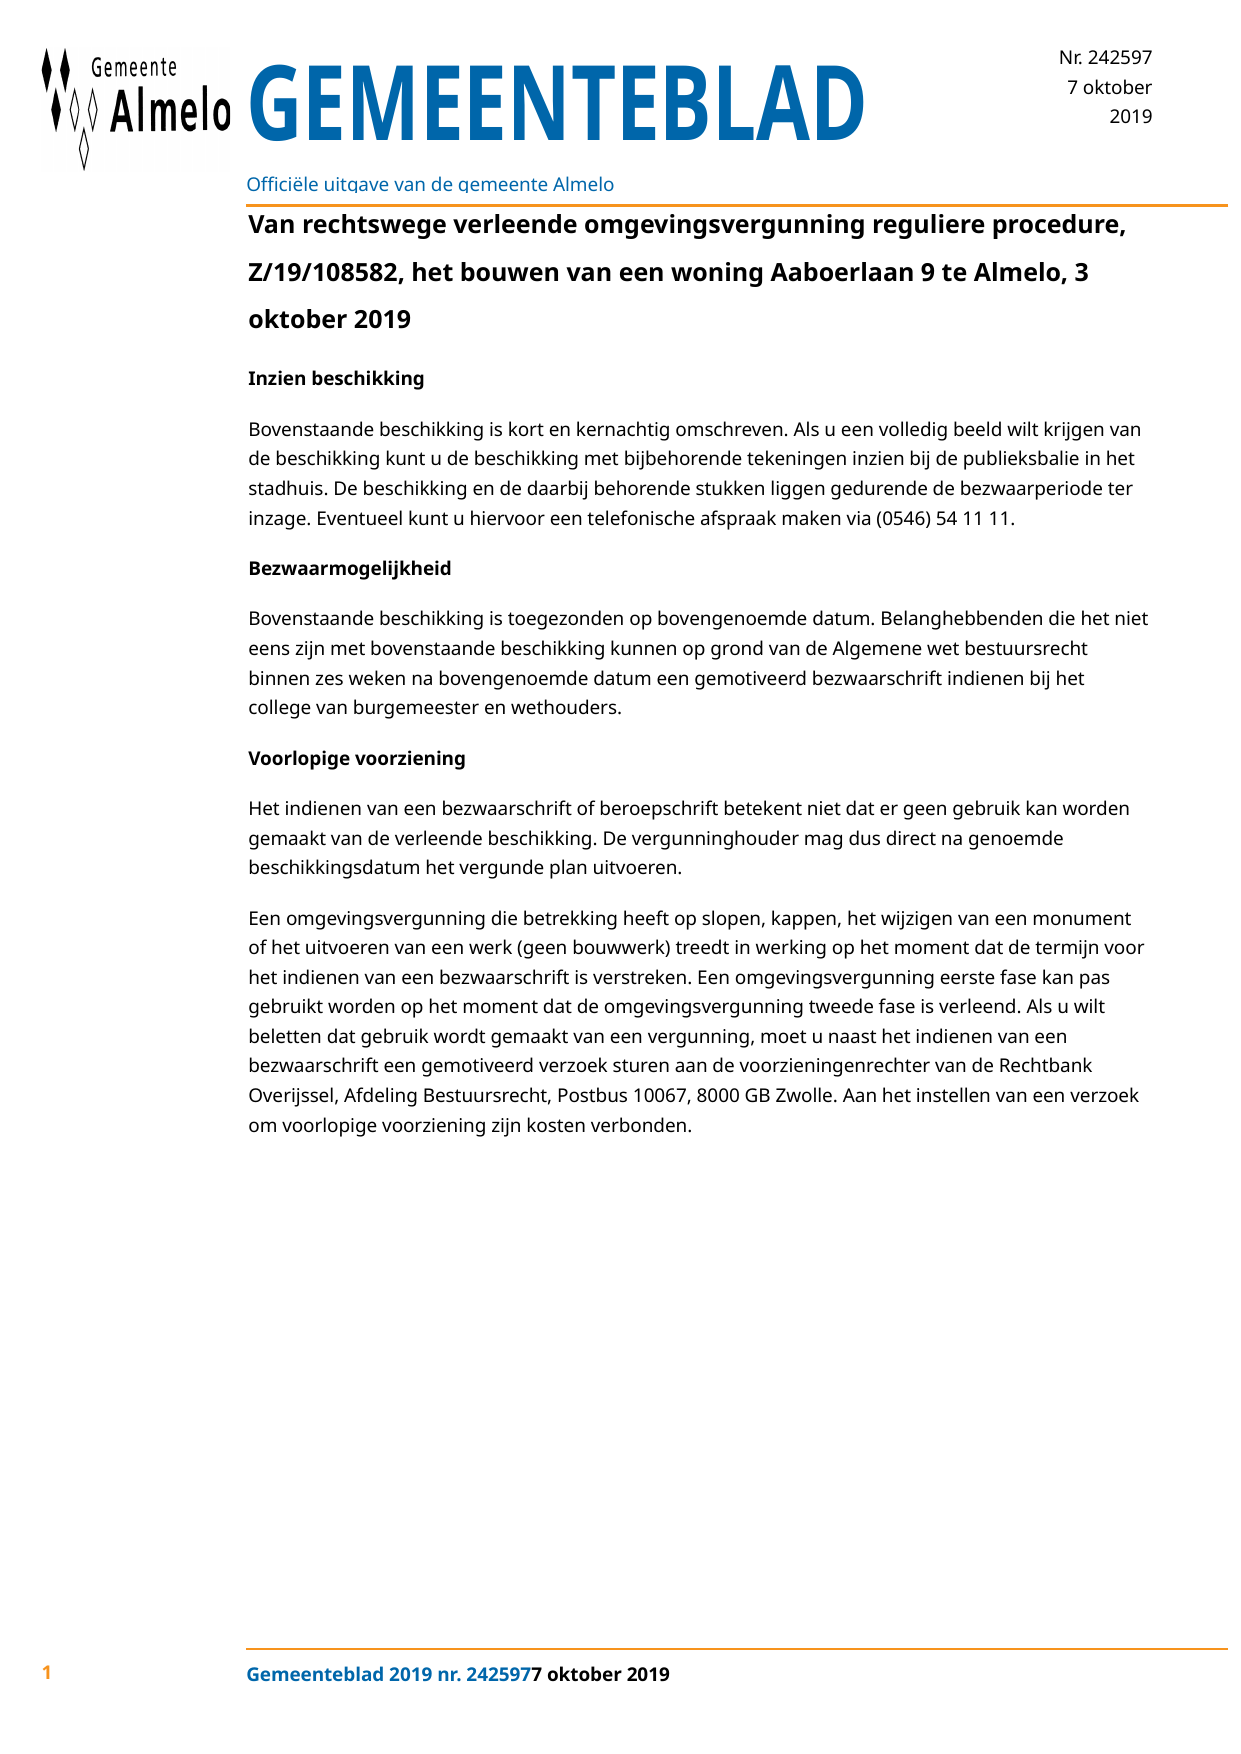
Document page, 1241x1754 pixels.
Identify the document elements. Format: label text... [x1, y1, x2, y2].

text Een omgevingsvergunning die betrekking heeft op slopen, kappen, het wijzigen van een monument of het uitvoeren van een werk (geen bouwwerk) treedt in werking op het moment dat de termijn voor het indienen van een bezwaarschrift is verstreken. Een omgevingsvergunning eerste fase kan pas gebruikt worden op het moment dat de omgevingsvergunning tweede fase is verleend. Als u wilt beletten dat gebruik wordt gemaakt van een vergunning, moet u naast het indienen van een bezwaarschrift een gemotiveerd verzoek sturen aan de voorzieningenrechter van de Rechtbank Overijssel, Afdeling Bestuursrecht, Postbus 10067, 8000 GB Zwolle. Aan het instellen van een verzoek om voorlopige voorziening zijn kosten verbonden. [248, 905, 1152, 1137]
text Bovenstaande beschikking is kort en kernachtig omschreven. Als u een volledig beeld wilt krijgen van de beschikking kunt u de beschikking met bijbehorende tekeningen inzien bij de publieksbalie in het stadhuis. De beschikking en de daarbij behorende stukken liggen gedurende de bezwaarperiode ter inzage. Eventueel kunt u hiervoor een telefonische afspraak maken via (0546) 54 11 11. [248, 416, 1152, 530]
text Bezwaarmogelijkheid [248, 555, 1152, 581]
picture [41, 47, 231, 172]
text Bovenstaande beschikking is toegezonden op bovengenoemde datum. Belanghebbenden die het niet eens zijn met bovenstaande beschikking kunnen op grond van de Algemene wet bestuursrecht binnen zes weken na bovengenoemde datum een gemotiveerd bezwaarschrift indienen bij het college van burgemeester en wethouders. [248, 606, 1152, 720]
text Van rechtswege verleende omgevingsvergunning reguliere procedure, Z/19/108582, het bouwen van een woning Aaboerlaan 9 te Almelo, 3 oktober 2019 [248, 207, 1152, 336]
text Voorlopige voorziening [248, 745, 1152, 770]
text Inzien beschikking [248, 366, 1152, 391]
text Het indienen van een bezwaarschrift of beroepschrift betekent niet dat er geen gebruik kan worden gemaakt van de verleende beschikking. De vergunninghouder mag dus direct na genoemde beschikkingsdatum het vergunde plan uitvoeren. [248, 795, 1152, 880]
